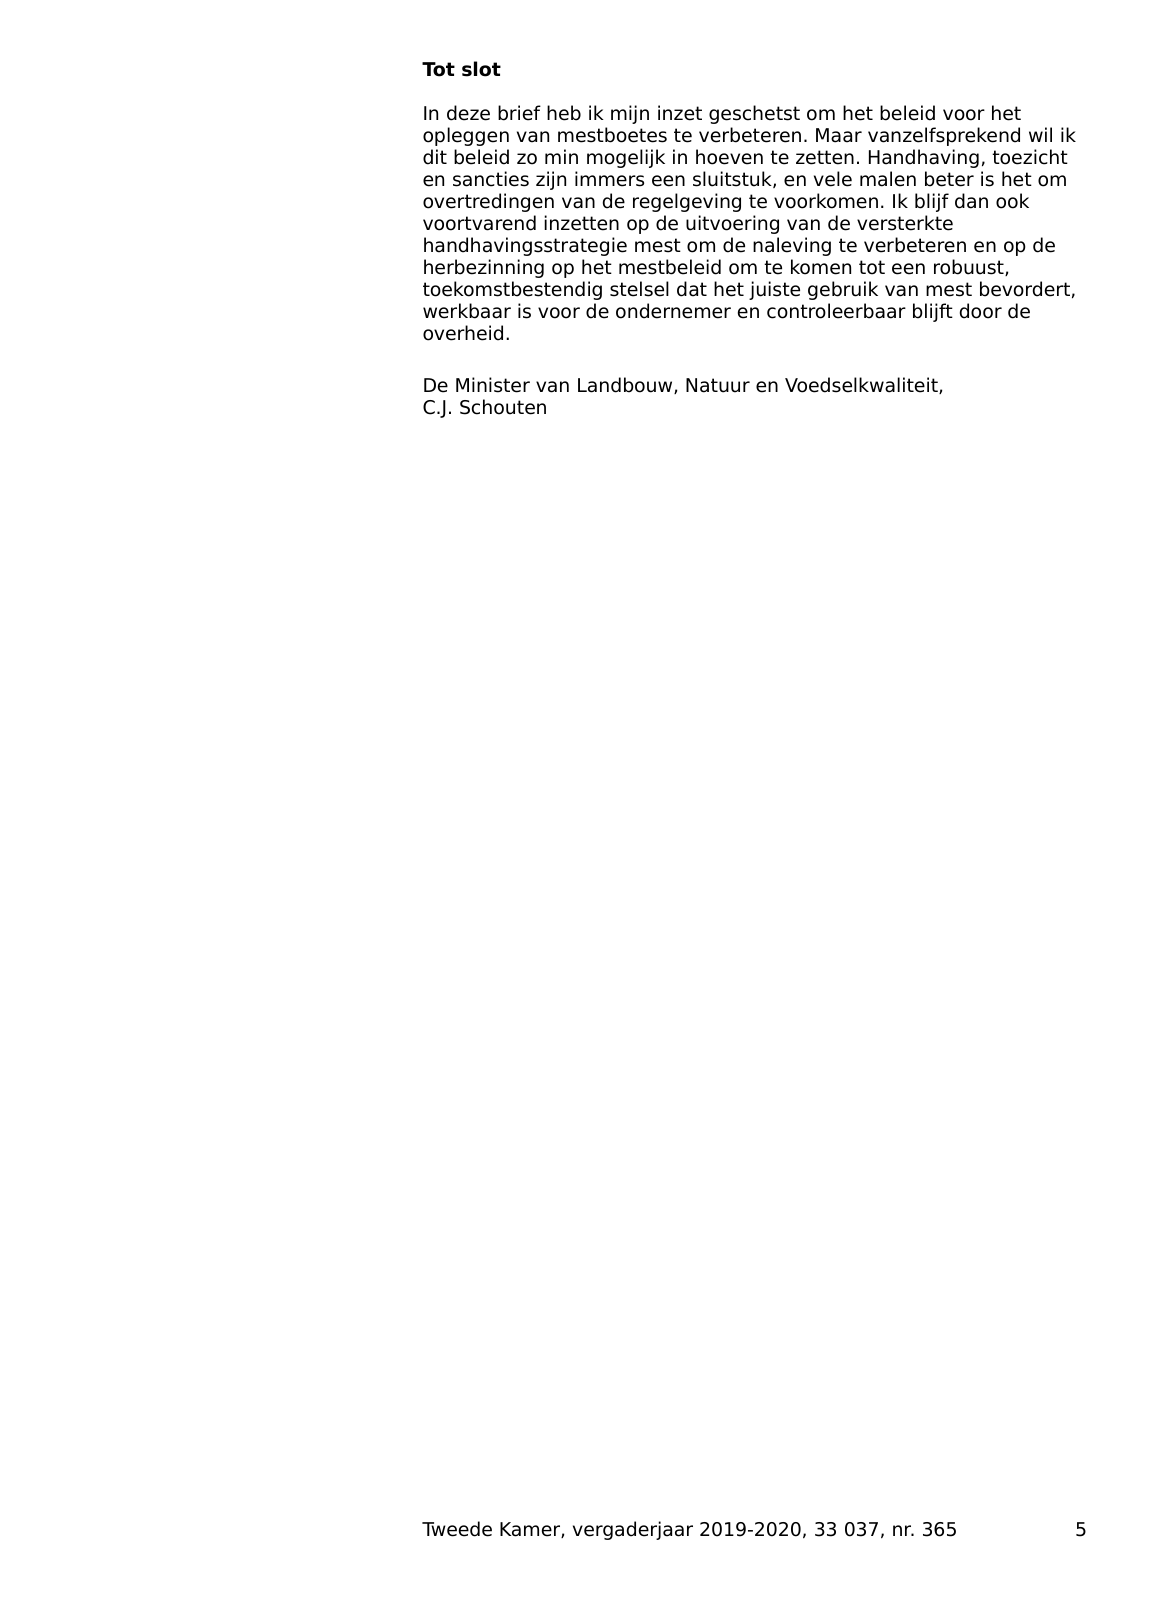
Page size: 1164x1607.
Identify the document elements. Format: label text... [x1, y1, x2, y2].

text In deze brief heb ik mijn inzet geschetst om het beleid voor het opleggen van mestboetes te verbeteren. Maar vanzelfsprekend wil ik dit beleid zo min mogelijk in hoeven te zetten. Handhaving, toezicht en sancties zijn immers een sluitstuk, en vele malen beter is het om overtredingen van de regelgeving te voorkomen. Ik blijf dan ook voortvarend inzetten op de uitvoering van de versterkte handhavingsstrategie mest om de naleving te verbeteren en op de herbezinning op het mestbeleid om te komen tot een robuust, toekomstbestendig stelsel dat het juiste gebruik van mest bevordert, werkbaar is voor de ondernemer en controleerbaar blijft door de overheid. [422, 103, 1087, 345]
subtitle Tot slot [422, 59, 1087, 81]
text De Minister van Landbouw, Natuur en Voedselkwaliteit, C.J. Schouten [422, 375, 1087, 419]
